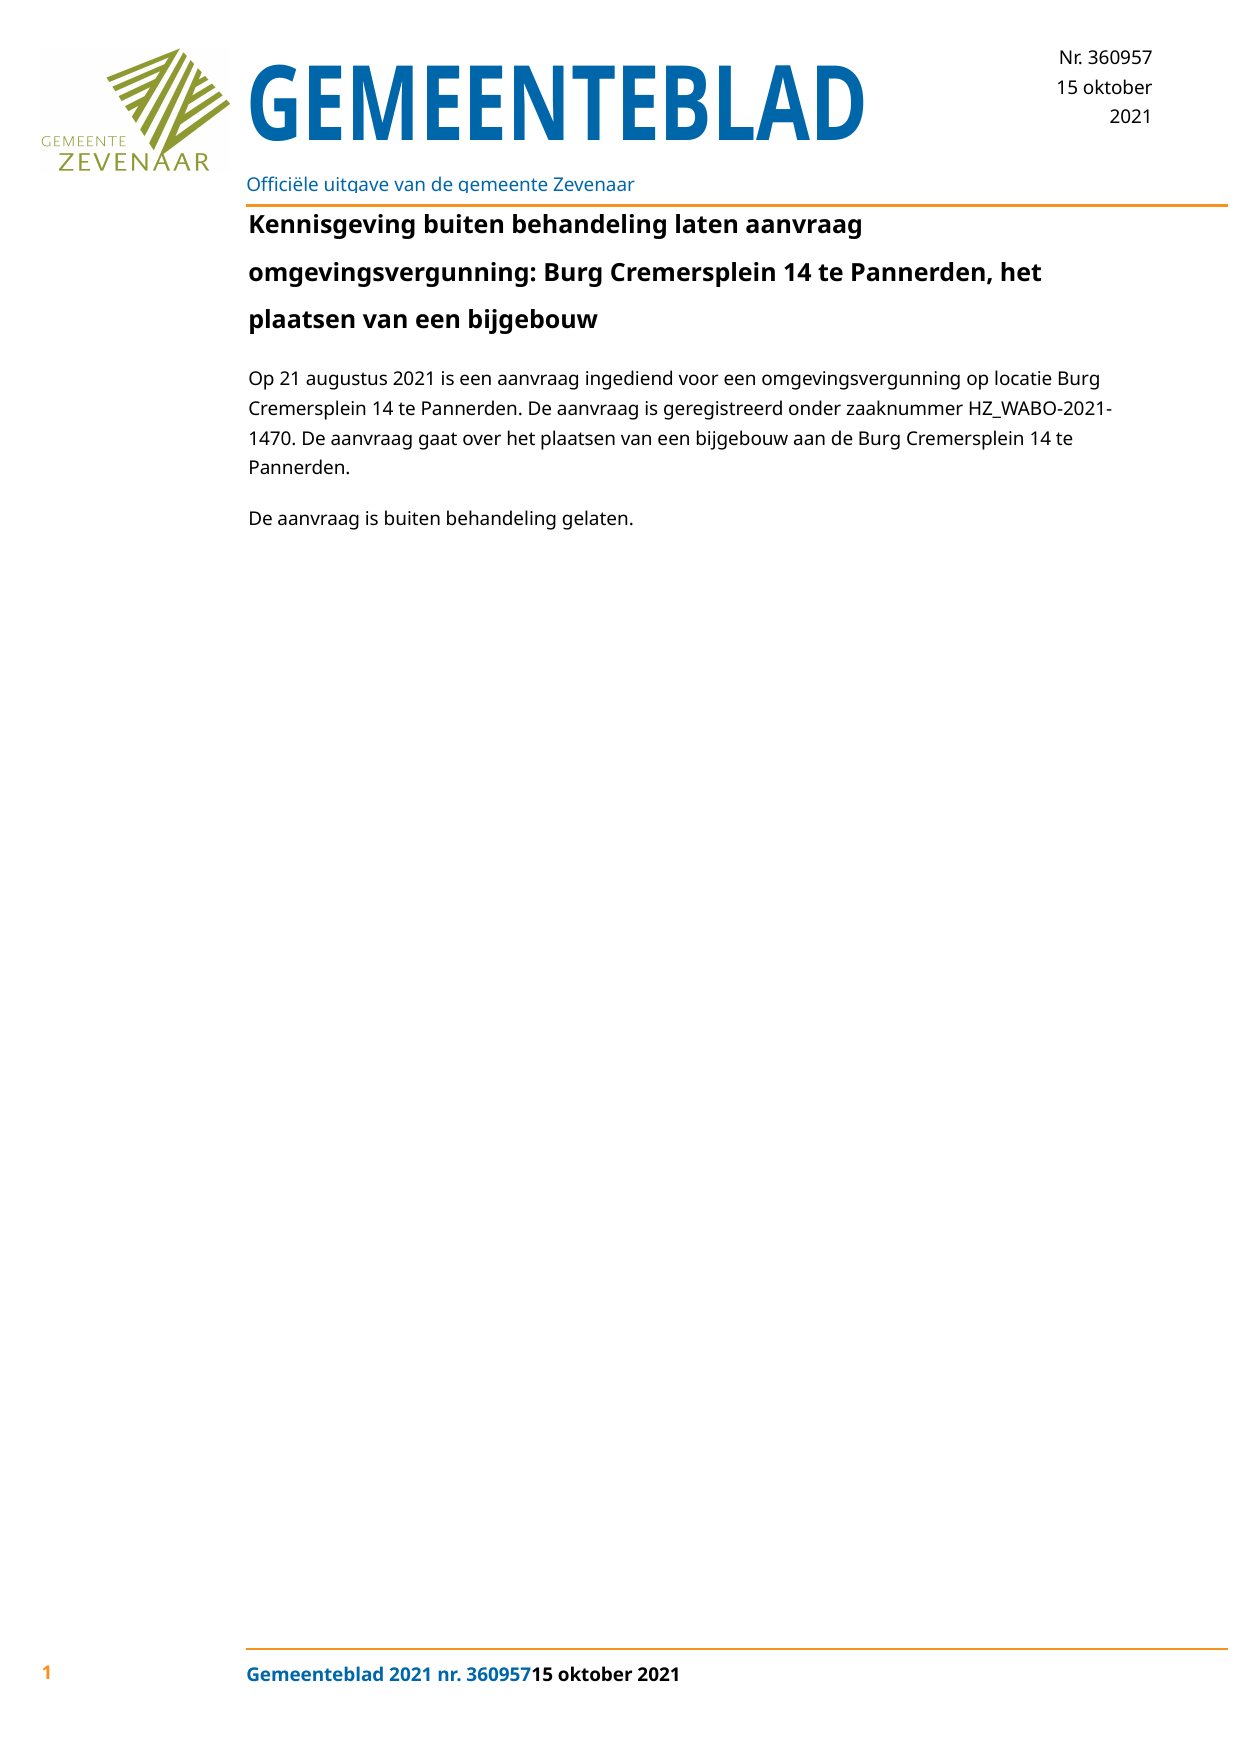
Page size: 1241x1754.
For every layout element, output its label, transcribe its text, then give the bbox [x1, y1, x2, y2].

text Kennisgeving buiten behandeling laten aanvraag omgevingsvergunning: Burg Cremersplein 14 te Pannerden, het plaatsen van een bijgebouw [248, 207, 1152, 336]
text De aanvraag is buiten behandeling gelaten. [248, 505, 1152, 530]
picture [41, 47, 231, 172]
text Op 21 augustus 2021 is een aanvraag ingediend voor een omgevingsvergunning op locatie Burg Cremersplein 14 te Pannerden. De aanvraag is geregistreerd onder zaaknummer HZ_WABO-2021-1470. De aanvraag gaat over het plaatsen van een bijgebouw aan de Burg Cremersplein 14 te Pannerden. [248, 366, 1152, 480]
